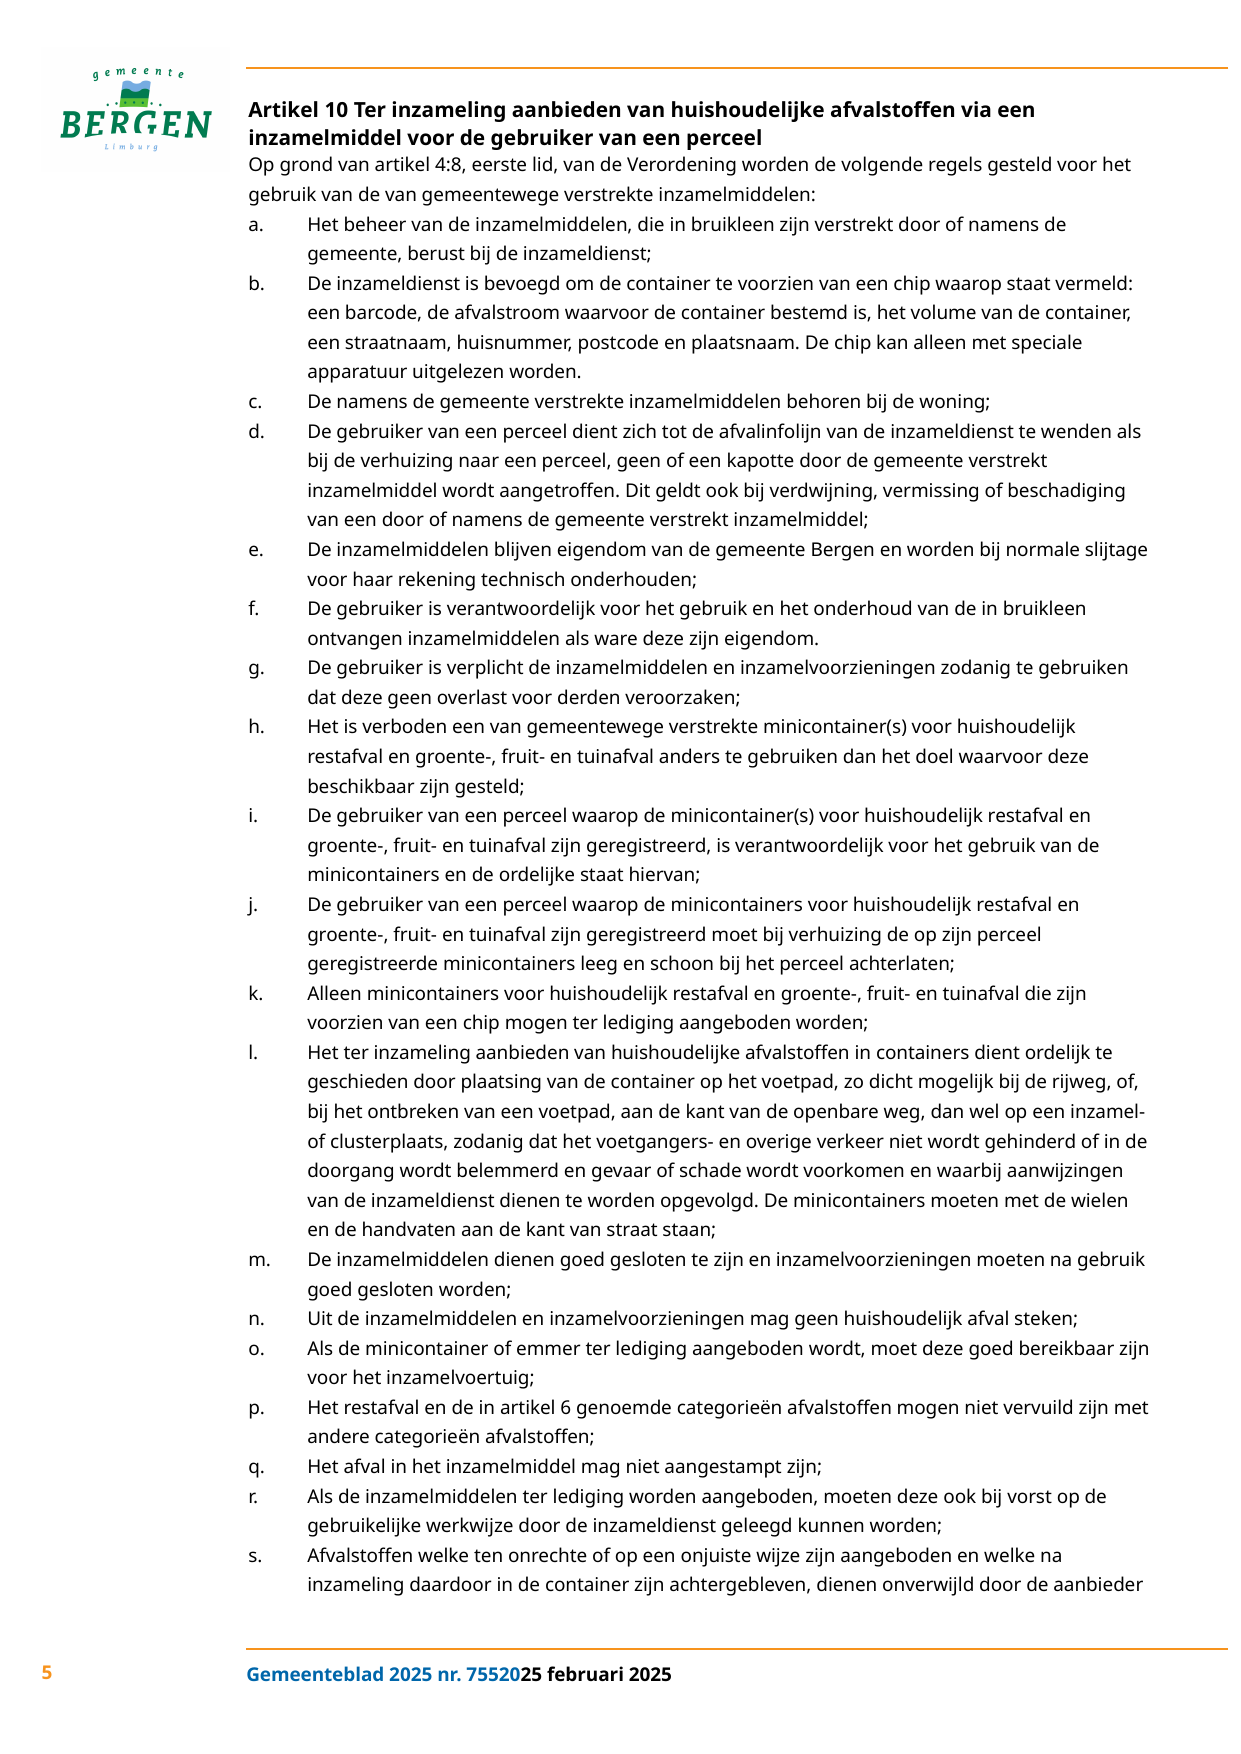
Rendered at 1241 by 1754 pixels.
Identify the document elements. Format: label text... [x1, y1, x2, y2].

list Het is verboden een van gemeentewege verstrekte minicontainer(s) voor huishoudelijk restafval en groente-, fruit- en tuinafval anders te gebruiken dan het doel waarvoor deze beschikbaar zijn gesteld; [248, 714, 1152, 799]
list Afvalstoffen welke ten onrechte of op een onjuiste wijze zijn aangeboden en welke na inzameling daardoor in de container zijn achtergebleven, dienen onverwijld door de aanbieder [248, 1542, 1152, 1597]
list De gebruiker van een perceel waarop de minicontainers voor huishoudelijk restafval en groente-, fruit- en tuinafval zijn geregistreerd moet bij verhuizing de op zijn perceel geregistreerde minicontainers leeg en schoon bij het perceel achterlaten; [248, 891, 1152, 976]
list De gebruiker van een perceel dient zich tot de afvalinfolijn van de inzameldienst te wenden als bij de verhuizing naar een perceel, geen of een kapotte door de gemeente verstrekt inzamelmiddel wordt aangetroffen. Dit geldt ook bij verdwijning, vermissing of beschadiging van een door of namens de gemeente verstrekt inzamelmiddel; [248, 418, 1152, 532]
list Het restafval en de in artikel 6 genoemde categorieën afvalstoffen mogen niet vervuild zijn met andere categorieën afvalstoffen; [248, 1394, 1152, 1449]
list Het afval in het inzamelmiddel mag niet aangestampt zijn; [248, 1453, 1152, 1479]
list Alleen minicontainers voor huishoudelijk restafval en groente-, fruit- en tuinafval die zijn voorzien van een chip mogen ter lediging aangeboden worden; [248, 980, 1152, 1035]
list De inzameldienst is bevoegd om de container te voorzien van een chip waarop staat vermeld: een barcode, de afvalstroom waarvoor de container bestemd is, het volume van de container, een straatnaam, huisnummer, postcode en plaatsnaam. De chip kan alleen met speciale apparatuur uitgelezen worden. [248, 270, 1152, 384]
list Als de minicontainer of emmer ter lediging aangeboden wordt, moet deze goed bereikbaar zijn voor het inzamelvoertuig; [248, 1335, 1152, 1390]
list Als de inzamelmiddelen ter lediging worden aangeboden, moeten deze ook bij vorst op de gebruikelijke werkwijze door de inzameldienst geleegd kunnen worden; [248, 1483, 1152, 1538]
list De namens de gemeente verstrekte inzamelmiddelen behoren bij de woning; [248, 388, 1152, 414]
list De inzamelmiddelen blijven eigendom van de gemeente Bergen en worden bij normale slijtage voor haar rekening technisch onderhouden; [248, 536, 1152, 592]
list De gebruiker is verantwoordelijk voor het gebruik en het onderhoud van de in bruikleen ontvangen inzamelmiddelen als ware deze zijn eigendom. [248, 595, 1152, 651]
list Het beheer van de inzamelmiddelen, die in bruikleen zijn verstrekt door of namens de gemeente, berust bij de inzameldienst; [248, 211, 1152, 266]
list De gebruiker van een perceel waarop de minicontainer(s) voor huishoudelijk restafval en groente-, fruit- en tuinafval zijn geregistreerd, is verantwoordelijk voor het gebruik van de minicontainers en de ordelijke staat hiervan; [248, 802, 1152, 887]
list De inzamelmiddelen dienen goed gesloten te zijn en inzamelvoorzieningen moeten na gebruik goed gesloten worden; [248, 1246, 1152, 1302]
text Artikel 10 Ter inzameling aanbieden van huishoudelijke afvalstoffen via een inzamelmiddel voor de gebruiker van een perceel [248, 95, 1152, 152]
list De gebruiker is verplicht de inzamelmiddelen en inzamelvoorzieningen zodanig te gebruiken dat deze geen overlast voor derden veroorzaken; [248, 654, 1152, 710]
list Het ter inzameling aanbieden van huishoudelijke afvalstoffen in containers dient ordelijk te geschieden door plaatsing van de container op het voetpad, zo dicht mogelijk bij de rijweg, of, bij het ontbreken van een voetpad, aan de kant van de openbare weg, dan wel op een inzamel- of clusterplaats, zodanig dat het voetgangers- en overige verkeer niet wordt gehinderd of in de doorgang wordt belemmerd en gevaar of schade wordt voorkomen en waarbij aanwijzingen van de inzameldienst dienen te worden opgevolgd. De minicontainers moeten met de wielen en de handvaten aan de kant van straat staan; [248, 1039, 1152, 1242]
text Op grond van artikel 4:8, eerste lid, van de Verordening worden de volgende regels gesteld voor het gebruik van de van gemeentewege verstrekte inzamelmiddelen: [248, 152, 1152, 207]
picture [41, 47, 231, 172]
list Uit de inzamelmiddelen en inzamelvoorzieningen mag geen huishoudelijk afval steken; [248, 1305, 1152, 1331]
